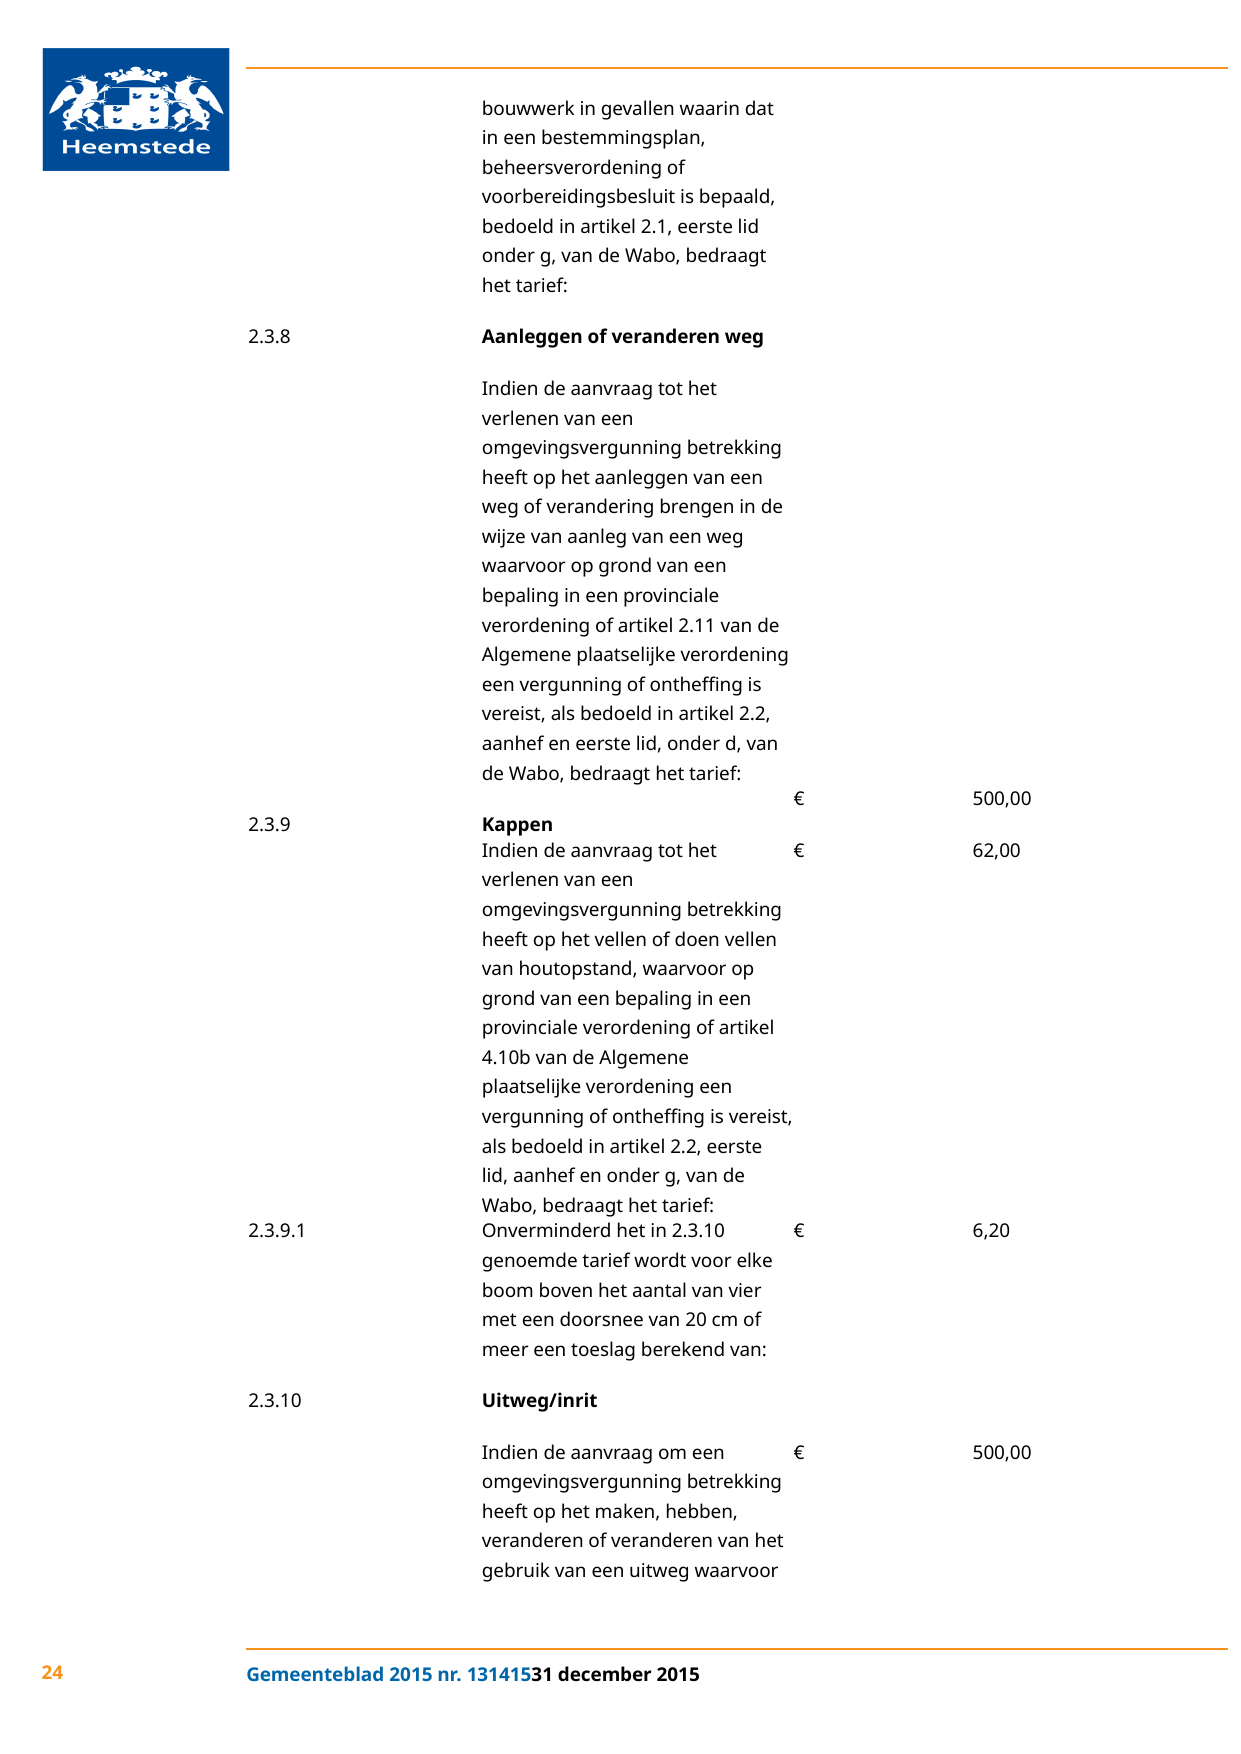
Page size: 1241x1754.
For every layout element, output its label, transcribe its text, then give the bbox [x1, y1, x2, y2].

table_cell [248, 298, 482, 324]
table_cell [482, 786, 793, 811]
table_cell 2.3.8 [248, 324, 482, 349]
table_cell [482, 1413, 793, 1439]
table_cell 2.3.9 [248, 811, 482, 837]
table_cell [482, 1362, 793, 1387]
table_cell [973, 1413, 1152, 1439]
table_cell Uitweg/inrit [482, 1388, 793, 1413]
table_cell € [793, 837, 972, 1218]
picture [41, 47, 231, 172]
table_cell [793, 375, 972, 786]
table_cell 500,00 [973, 786, 1152, 811]
table_cell [793, 324, 972, 349]
table_cell [248, 350, 482, 375]
table_cell [973, 324, 1152, 349]
table_cell [973, 298, 1152, 324]
table_cell [482, 350, 793, 375]
table_cell 2.3.10 [248, 1388, 482, 1413]
table_cell [973, 350, 1152, 375]
table_cell [248, 95, 482, 298]
table_cell bouwwerk in gevallen waarin dat in een bestemmingsplan, beheersverordening of voorbereidingsbesluit is bepaald, bedoeld in artikel 2.1, eerste lid onder g, van de Wabo, bedraagt het tarief: [482, 95, 793, 298]
table_cell [973, 811, 1152, 837]
table_cell [973, 1388, 1152, 1413]
table_cell 500,00 [973, 1439, 1152, 1583]
table_cell [973, 375, 1152, 786]
table_cell [973, 1362, 1152, 1387]
table_cell 6,20 [973, 1218, 1152, 1362]
table_cell [793, 1388, 972, 1413]
table_cell Indien de aanvraag om een omgevingsvergunning betrekking heeft op het maken, hebben, veranderen of veranderen van het gebruik van een uitweg waarvoor [482, 1439, 793, 1583]
table_cell [248, 375, 482, 786]
table_cell [793, 298, 972, 324]
table_cell 2.3.9.1 [248, 1218, 482, 1362]
table_cell [482, 298, 793, 324]
table_cell [248, 786, 482, 811]
table_cell [793, 1413, 972, 1439]
table_cell Indien de aanvraag tot het verlenen van een omgevingsvergunning betrekking heeft op het vellen of doen vellen van houtopstand, waarvoor op grond van een bepaling in een provinciale verordening of artikel 4.10b van de Algemene plaatselijke verordening een vergunning of ontheffing is vereist, als bedoeld in artikel 2.2, eerste lid, aanhef en onder g, van de Wabo, bedraagt het tarief: [482, 837, 793, 1218]
table_cell [793, 811, 972, 837]
table_cell [248, 1439, 482, 1583]
table_cell Aanleggen of veranderen weg [482, 324, 793, 349]
table_cell [248, 837, 482, 1218]
table_cell [793, 1362, 972, 1387]
table_cell Kappen [482, 811, 793, 837]
table_cell Onverminderd het in 2.3.10 genoemde tarief wordt voor elke boom boven het aantal van vier met een doorsnee van 20 cm of meer een toeslag berekend van: [482, 1218, 793, 1362]
table_cell 62,00 [973, 837, 1152, 1218]
table_cell € [793, 1218, 972, 1362]
table_cell [793, 95, 972, 298]
table_cell € [793, 786, 972, 811]
table_cell [973, 95, 1152, 298]
table_cell [793, 350, 972, 375]
table_cell Indien de aanvraag tot het verlenen van een omgevingsvergunning betrekking heeft op het aanleggen van een weg of verandering brengen in de wijze van aanleg van een weg waarvoor op grond van een bepaling in een provinciale verordening of artikel 2.11 van de Algemene plaatselijke verordening een vergunning of ontheffing is vereist, als bedoeld in artikel 2.2, aanhef en eerste lid, onder d, van de Wabo, bedraagt het tarief: [482, 375, 793, 786]
table_cell € [793, 1439, 972, 1583]
table_cell [248, 1362, 482, 1387]
table_cell [248, 1413, 482, 1439]
